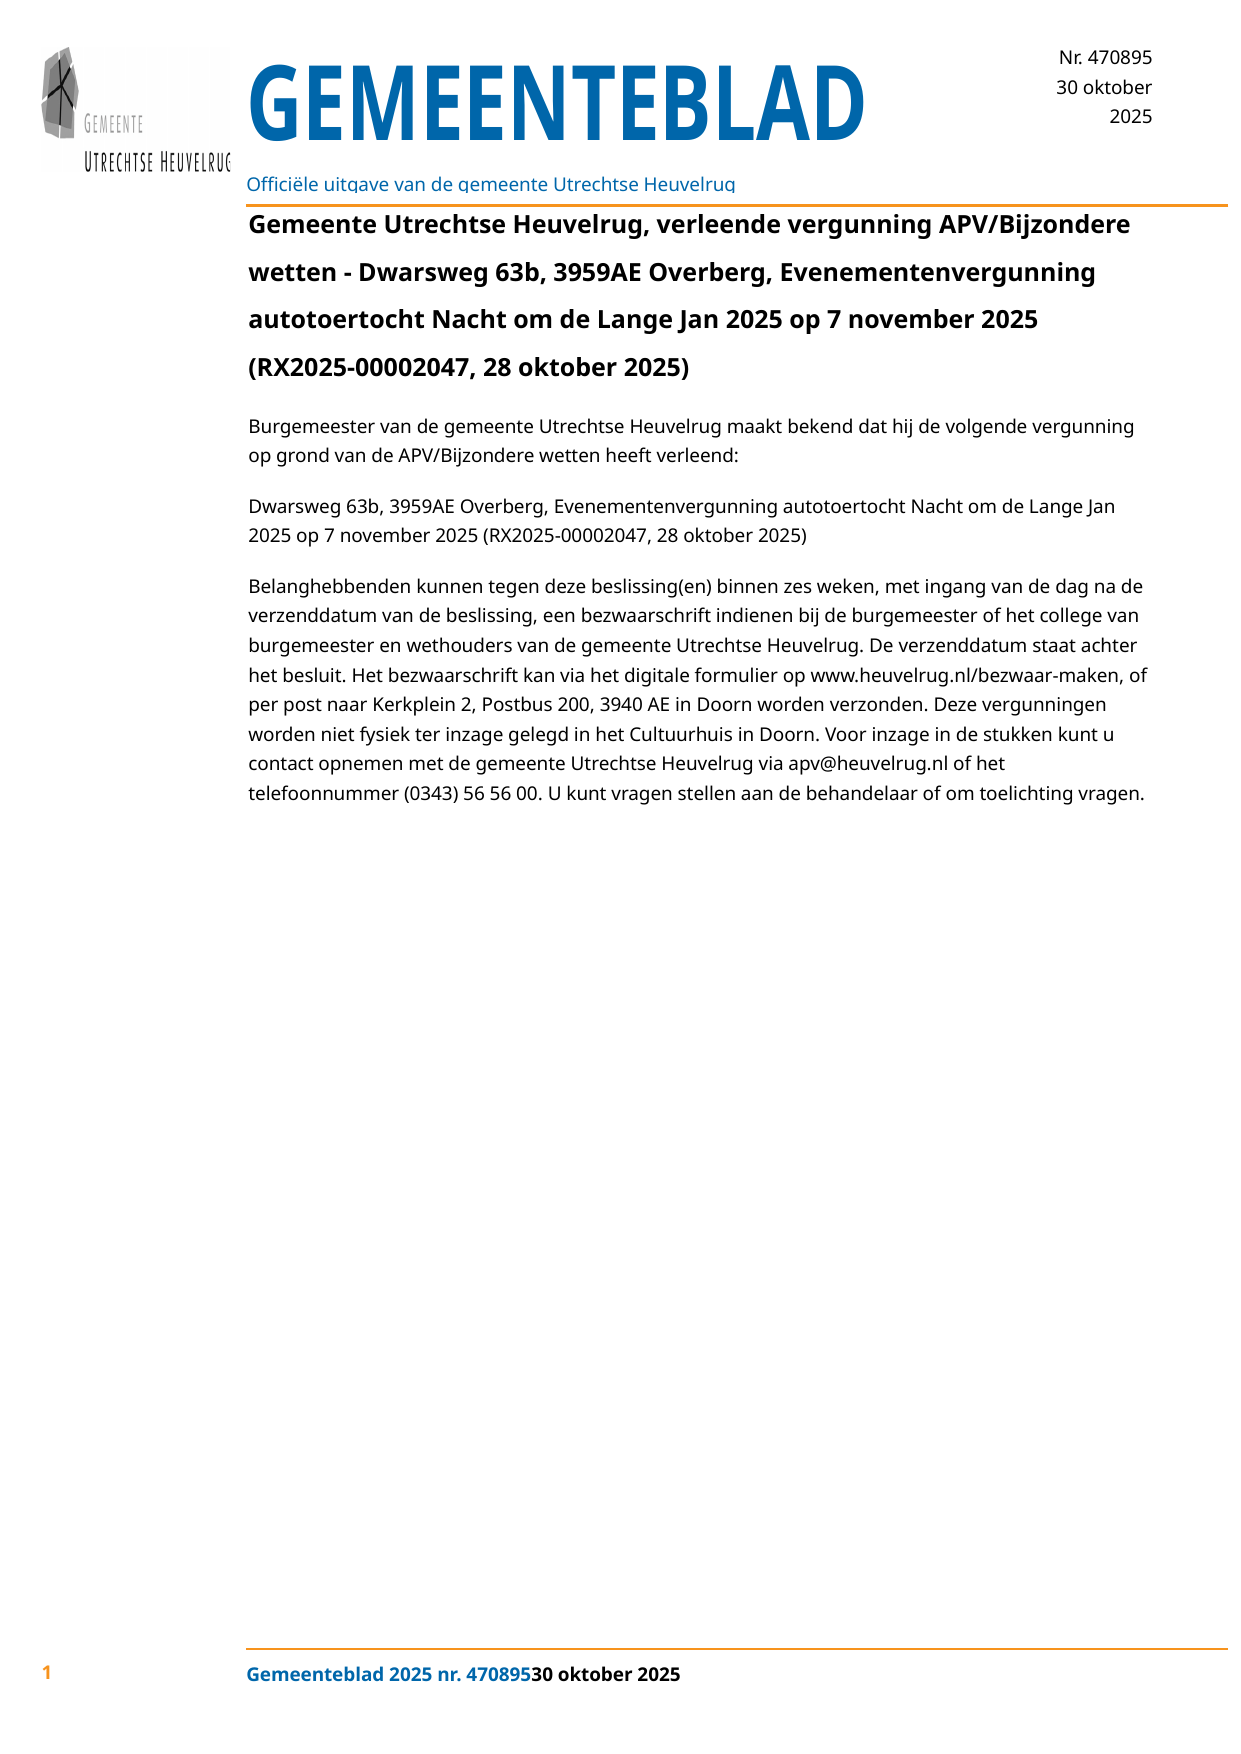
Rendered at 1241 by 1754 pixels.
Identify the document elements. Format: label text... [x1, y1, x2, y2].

text Belanghebbenden kunnen tegen deze beslissing(en) binnen zes weken, met ingang van de dag na de verzenddatum van de beslissing, een bezwaarschrift indienen bij de burgemeester of het college van burgemeester en wethouders van de gemeente Utrechtse Heuvelrug. De verzenddatum staat achter het besluit. Het bezwaarschrift kan via het digitale formulier op www.heuvelrug.nl/bezwaar-maken, of per post naar Kerkplein 2, Postbus 200, 3940 AE in Doorn worden verzonden. Deze vergunningen worden niet fysiek ter inzage gelegd in het Cultuurhuis in Doorn. Voor inzage in de stukken kunt u contact opnemen met de gemeente Utrechtse Heuvelrug via apv@heuvelrug.nl of het telefoonnummer (0343) 56 56 00. U kunt vragen stellen aan de behandelaar of om toelichting vragen. [248, 573, 1152, 806]
text Burgemeester van de gemeente Utrechtse Heuvelrug maakt bekend dat hij de volgende vergunning op grond van de APV/Bijzondere wetten heeft verleend: [248, 413, 1152, 468]
picture [41, 47, 231, 172]
text Gemeente Utrechtse Heuvelrug, verleende vergunning APV/Bijzondere wetten - Dwarsweg 63b, 3959AE Overberg, Evenementenvergunning autotoertocht Nacht om de Lange Jan 2025 op 7 november 2025 (RX2025-00002047, 28 oktober 2025) [248, 207, 1152, 384]
text Dwarsweg 63b, 3959AE Overberg, Evenementenvergunning autotoertocht Nacht om de Lange Jan 2025 op 7 november 2025 (RX2025-00002047, 28 oktober 2025) [248, 493, 1152, 548]
